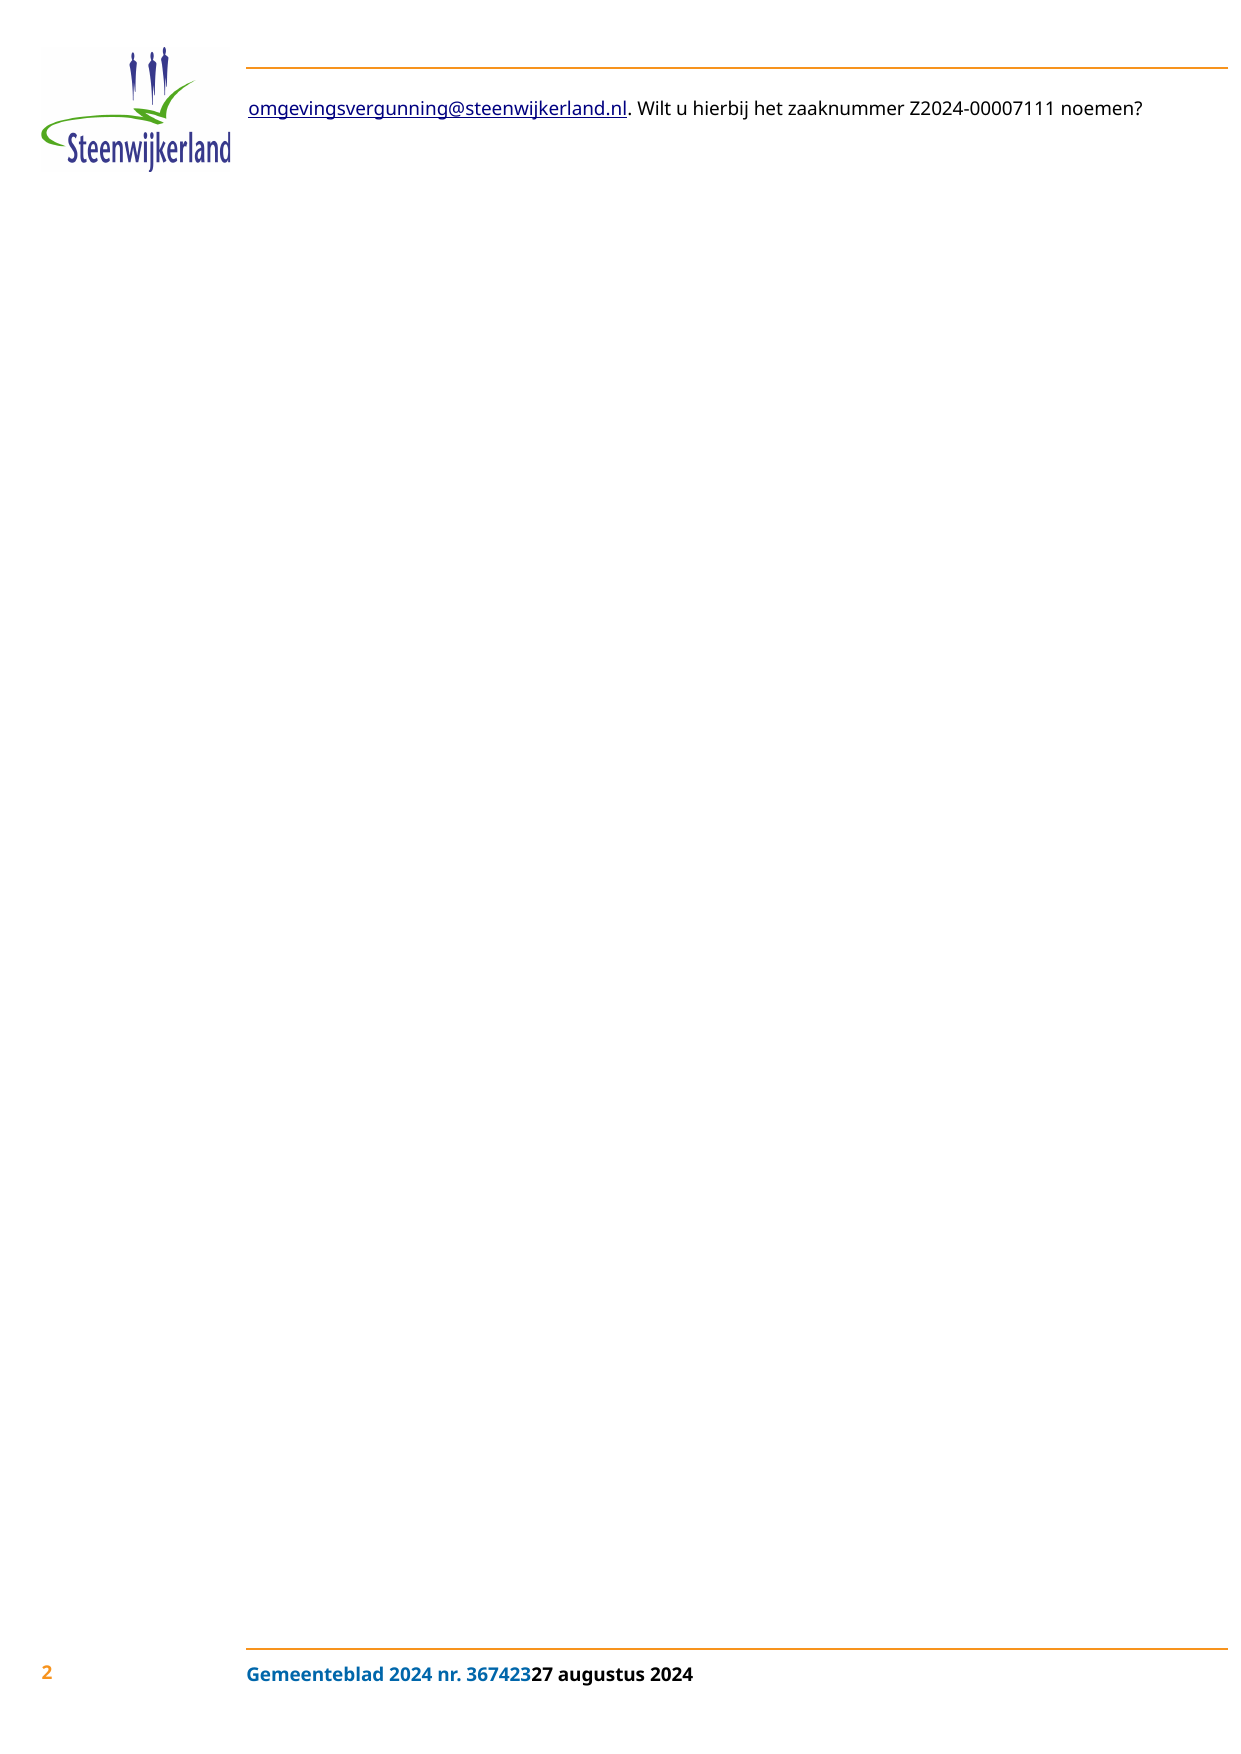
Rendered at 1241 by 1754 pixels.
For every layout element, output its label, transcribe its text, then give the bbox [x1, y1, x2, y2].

picture [41, 47, 231, 172]
text omgevingsvergunning@steenwijkerland.nl. Wilt u hierbij het zaaknummer Z2024-00007111 noemen? [248, 95, 1152, 121]
